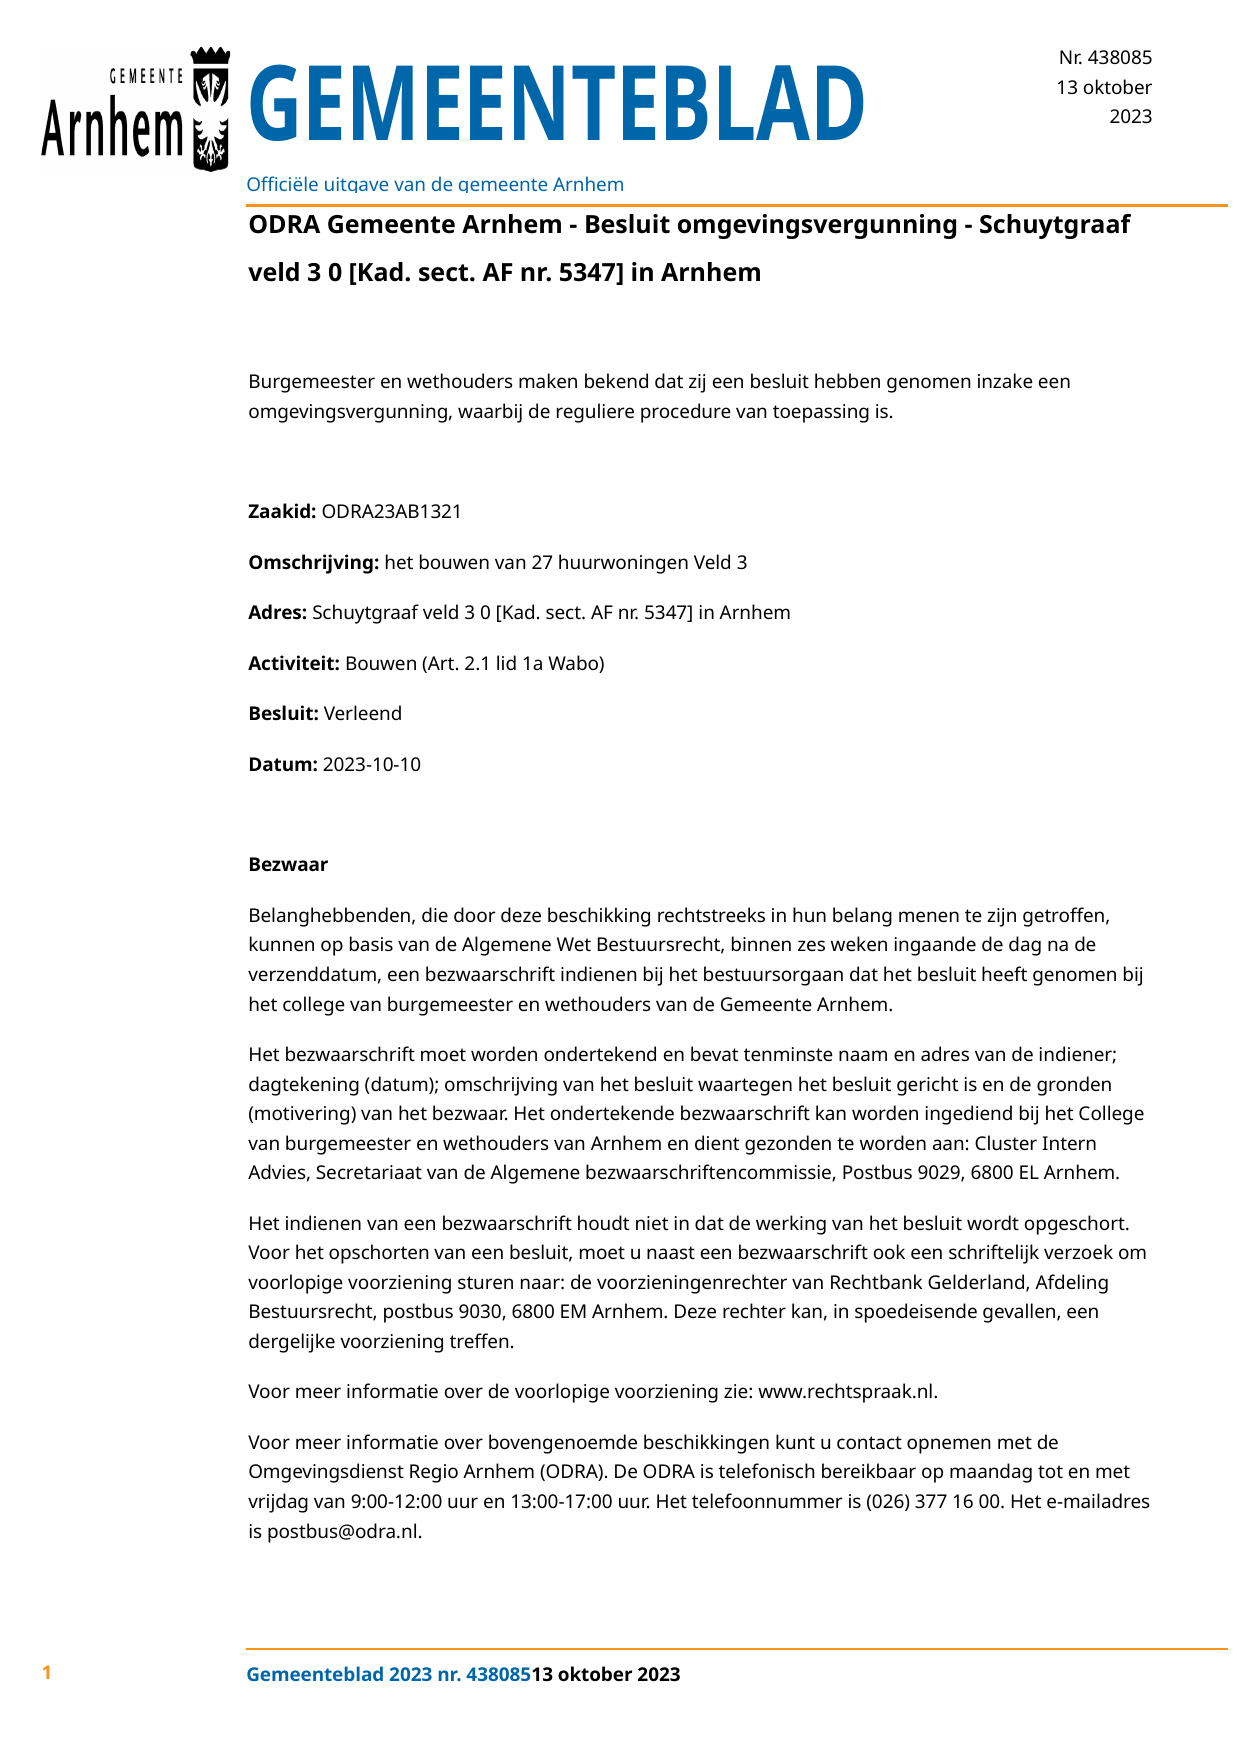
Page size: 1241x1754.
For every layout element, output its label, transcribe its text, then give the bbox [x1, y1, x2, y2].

text Omschrijving: het bouwen van 27 huurwoningen Veld 3 [248, 549, 1152, 575]
text Activiteit: Bouwen (Art. 2.1 lid 1a Wabo) [248, 650, 1152, 676]
text Voor meer informatie over de voorlopige voorziening zie: www.rechtspraak.nl. [248, 1379, 1152, 1404]
text Het bezwaarschrift moet worden ondertekend en bevat tenminste naam en adres van de indiener; dagtekening (datum); omschrijving van het besluit waartegen het besluit gericht is en de gronden (motivering) van het bezwaar. Het ondertekende bezwaarschrift kan worden ingediend bij het College van burgemeester en wethouders van Arnhem en dient gezonden te worden aan: Cluster Intern Advies, Secretariaat van de Algemene bezwaarschriftencommissie, Postbus 9029, 6800 EL Arnhem. [248, 1041, 1152, 1185]
text Burgemeester en wethouders maken bekend dat zij een besluit hebben genomen inzake een omgevingsvergunning, waarbij de reguliere procedure van toepassing is. [248, 368, 1152, 424]
picture [41, 47, 231, 172]
text Zaakid: ODRA23AB1321 [248, 499, 1152, 524]
text Datum: 2023-10-10 [248, 751, 1152, 777]
text Het indienen van een bezwaarschrift houdt niet in dat de werking van het besluit wordt opgeschort. Voor het opschorten van een besluit, moet u naast een bezwaarschrift ook een schriftelijk verzoek om voorlopige voorziening sturen naar: de voorzieningenrechter van Rechtbank Gelderland, Afdeling Bestuursrecht, postbus 9030, 6800 EM Arnhem. Deze rechter kan, in spoedeisende gevallen, een dergelijke voorziening treffen. [248, 1210, 1152, 1354]
text Voor meer informatie over bovengenoemde beschikkingen kunt u contact opnemen met de Omgevingsdienst Regio Arnhem (ODRA). De ODRA is telefonisch bereikbaar op maandag tot en met vrijdag van 9:00-12:00 uur en 13:00-17:00 uur. Het telefoonnummer is (026) 377 16 00. Het e-mailadres is postbus@odra.nl. [248, 1429, 1152, 1544]
text Bezwaar [248, 852, 1152, 877]
text Adres: Schuytgraaf veld 3 0 [Kad. sect. AF nr. 5347] in Arnhem [248, 599, 1152, 625]
text Belanghebbenden, die door deze beschikking rechtstreeks in hun belang menen te zijn getroffen, kunnen op basis van de Algemene Wet Bestuursrecht, binnen zes weken ingaande de dag na de verzenddatum, een bezwaarschrift indienen bij het bestuursorgaan dat het besluit heeft genomen bij het college van burgemeester en wethouders van de Gemeente Arnhem. [248, 902, 1152, 1017]
text ODRA Gemeente Arnhem - Besluit omgevingsvergunning - Schuytgraaf veld 3 0 [Kad. sect. AF nr. 5347] in Arnhem [248, 207, 1152, 288]
text Besluit: Verleend [248, 700, 1152, 726]
